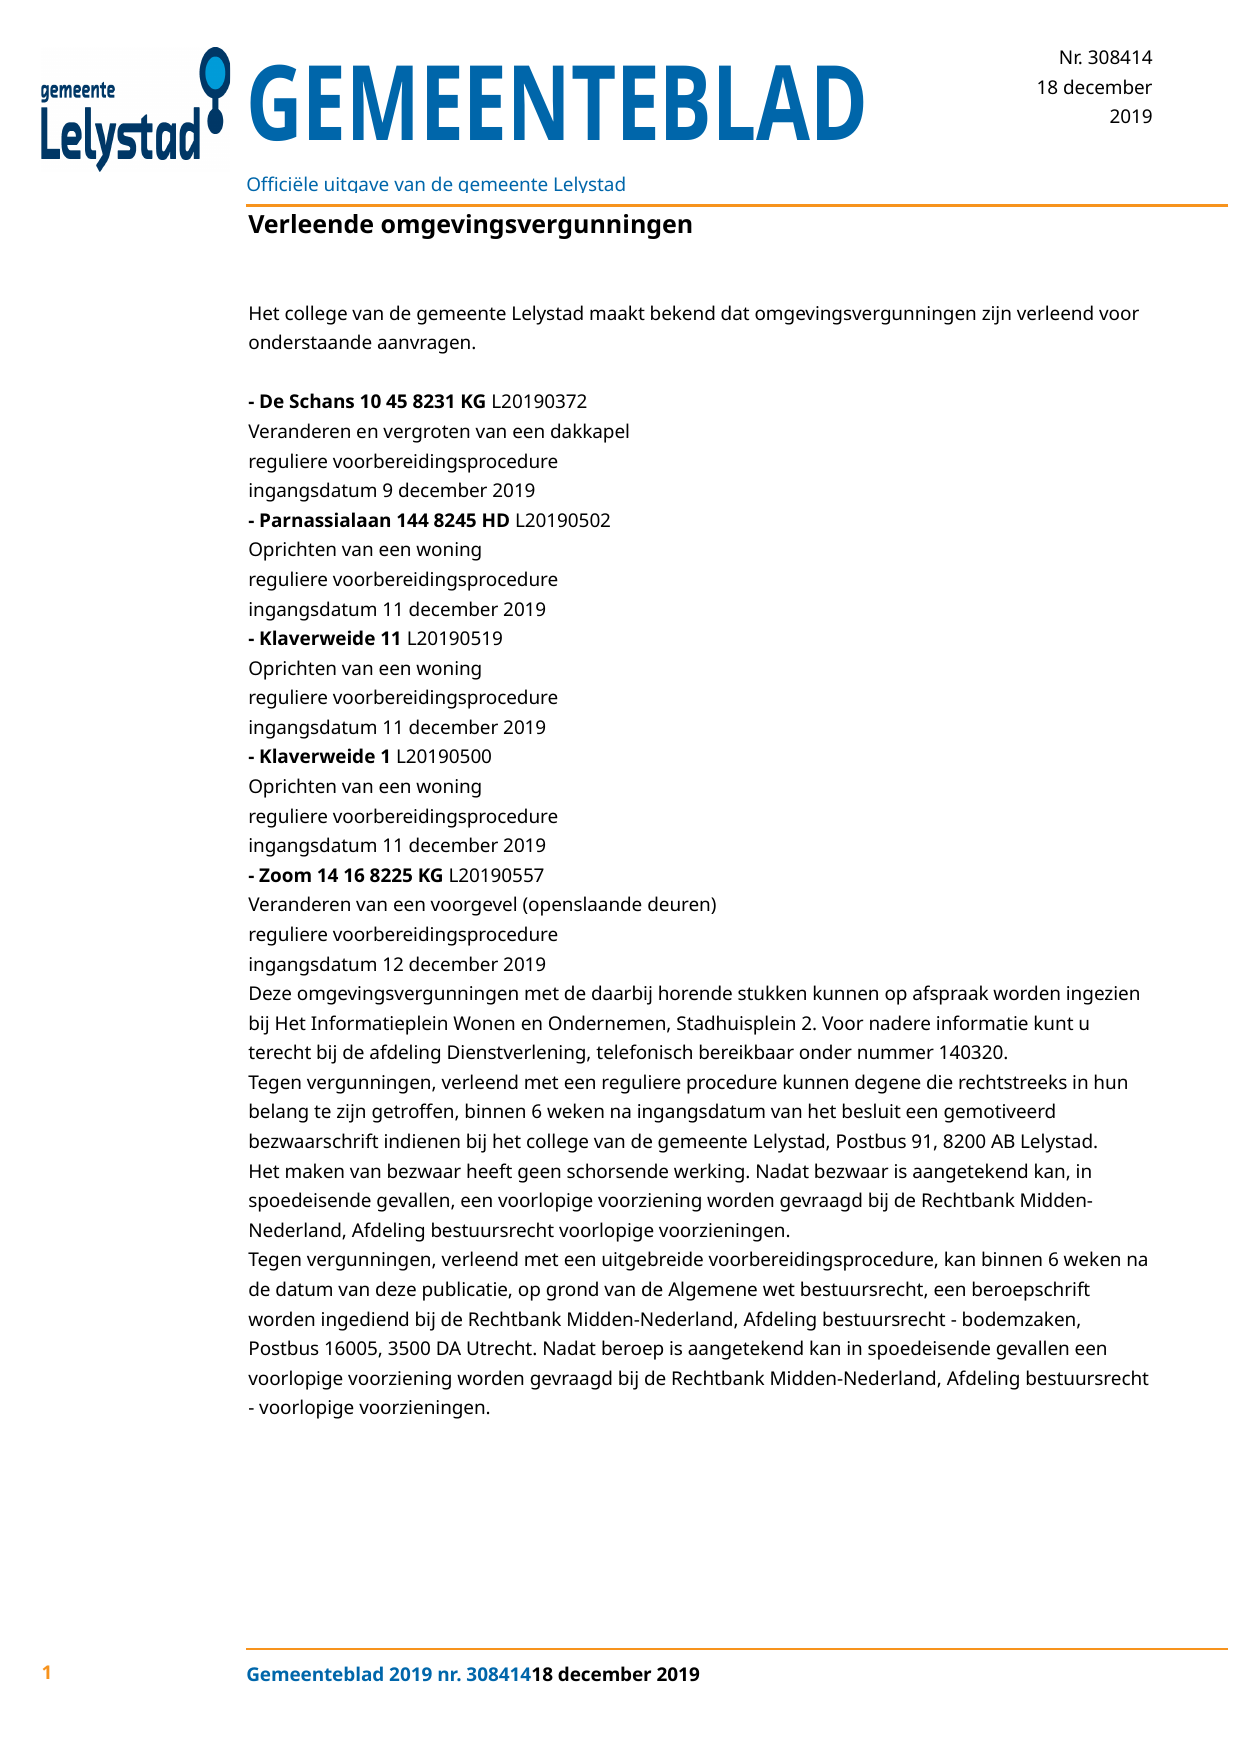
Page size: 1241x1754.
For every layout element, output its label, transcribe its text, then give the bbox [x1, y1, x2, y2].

text Tegen vergunningen, verleend met een reguliere procedure kunnen degene die rechtstreeks in hun belang te zijn getroffen, binnen 6 weken na ingangsdatum van het besluit een gemotiveerd bezwaarschrift indienen bij het college van de gemeente Lelystad, Postbus 91, 8200 AB Lelystad. [248, 1069, 1152, 1154]
text - De Schans 10 45 8231 KG L20190372 [248, 389, 1152, 414]
text reguliere voorbereidingsprocedure [248, 684, 1152, 710]
text Oprichten van een woning [248, 773, 1152, 799]
text reguliere voorbereidingsprocedure [248, 921, 1152, 947]
text - Klaverweide 11 L20190519 [248, 625, 1152, 651]
text Deze omgevingsvergunningen met de daarbij horende stukken kunnen op afspraak worden ingezien bij Het Informatieplein Wonen en Ondernemen, Stadhuisplein 2. Voor nadere informatie kunt u terecht bij de afdeling Dienstverlening, telefonisch bereikbaar onder nummer 140320. [248, 980, 1152, 1065]
text Tegen vergunningen, verleend met een uitgebreide voorbereidingsprocedure, kan binnen 6 weken na de datum van deze publicatie, op grond van de Algemene wet bestuursrecht, een beroepschrift worden ingediend bij de Rechtbank Midden-Nederland, Afdeling bestuursrecht - bodemzaken, Postbus 16005, 3500 DA Utrecht. Nadat beroep is aangetekend kan in spoedeisende gevallen een voorlopige voorziening worden gevraagd bij de Rechtbank Midden-Nederland, Afdeling bestuursrecht - voorlopige voorzieningen. [248, 1247, 1152, 1420]
text ingangsdatum 9 december 2019 [248, 477, 1152, 503]
text - Zoom 14 16 8225 KG L20190557 [248, 862, 1152, 888]
text Het college van de gemeente Lelystad maakt bekend dat omgevingsvergunningen zijn verleend voor onderstaande aanvragen. [248, 300, 1152, 355]
text Oprichten van een woning [248, 537, 1152, 562]
text reguliere voorbereidingsprocedure [248, 566, 1152, 592]
text Het maken van bezwaar heeft geen schorsende werking. Nadat bezwaar is aangetekend kan, in spoedeisende gevallen, een voorlopige voorziening worden gevraagd bij de Rechtbank Midden-Nederland, Afdeling bestuursrecht voorlopige voorzieningen. [248, 1158, 1152, 1243]
text ingangsdatum 11 december 2019 [248, 596, 1152, 621]
text - Klaverweide 1 L20190500 [248, 744, 1152, 769]
picture [41, 47, 231, 172]
text ingangsdatum 11 december 2019 [248, 832, 1152, 858]
text Veranderen van een voorgevel (openslaande deuren) [248, 892, 1152, 917]
text reguliere voorbereidingsprocedure [248, 803, 1152, 828]
text Oprichten van een woning [248, 655, 1152, 681]
text reguliere voorbereidingsprocedure [248, 448, 1152, 473]
text - Parnassialaan 144 8245 HD L20190502 [248, 507, 1152, 533]
text ingangsdatum 12 december 2019 [248, 951, 1152, 976]
text Veranderen en vergroten van een dakkapel [248, 418, 1152, 444]
text ingangsdatum 11 december 2019 [248, 714, 1152, 740]
text Verleende omgevingsvergunningen [248, 207, 1152, 241]
